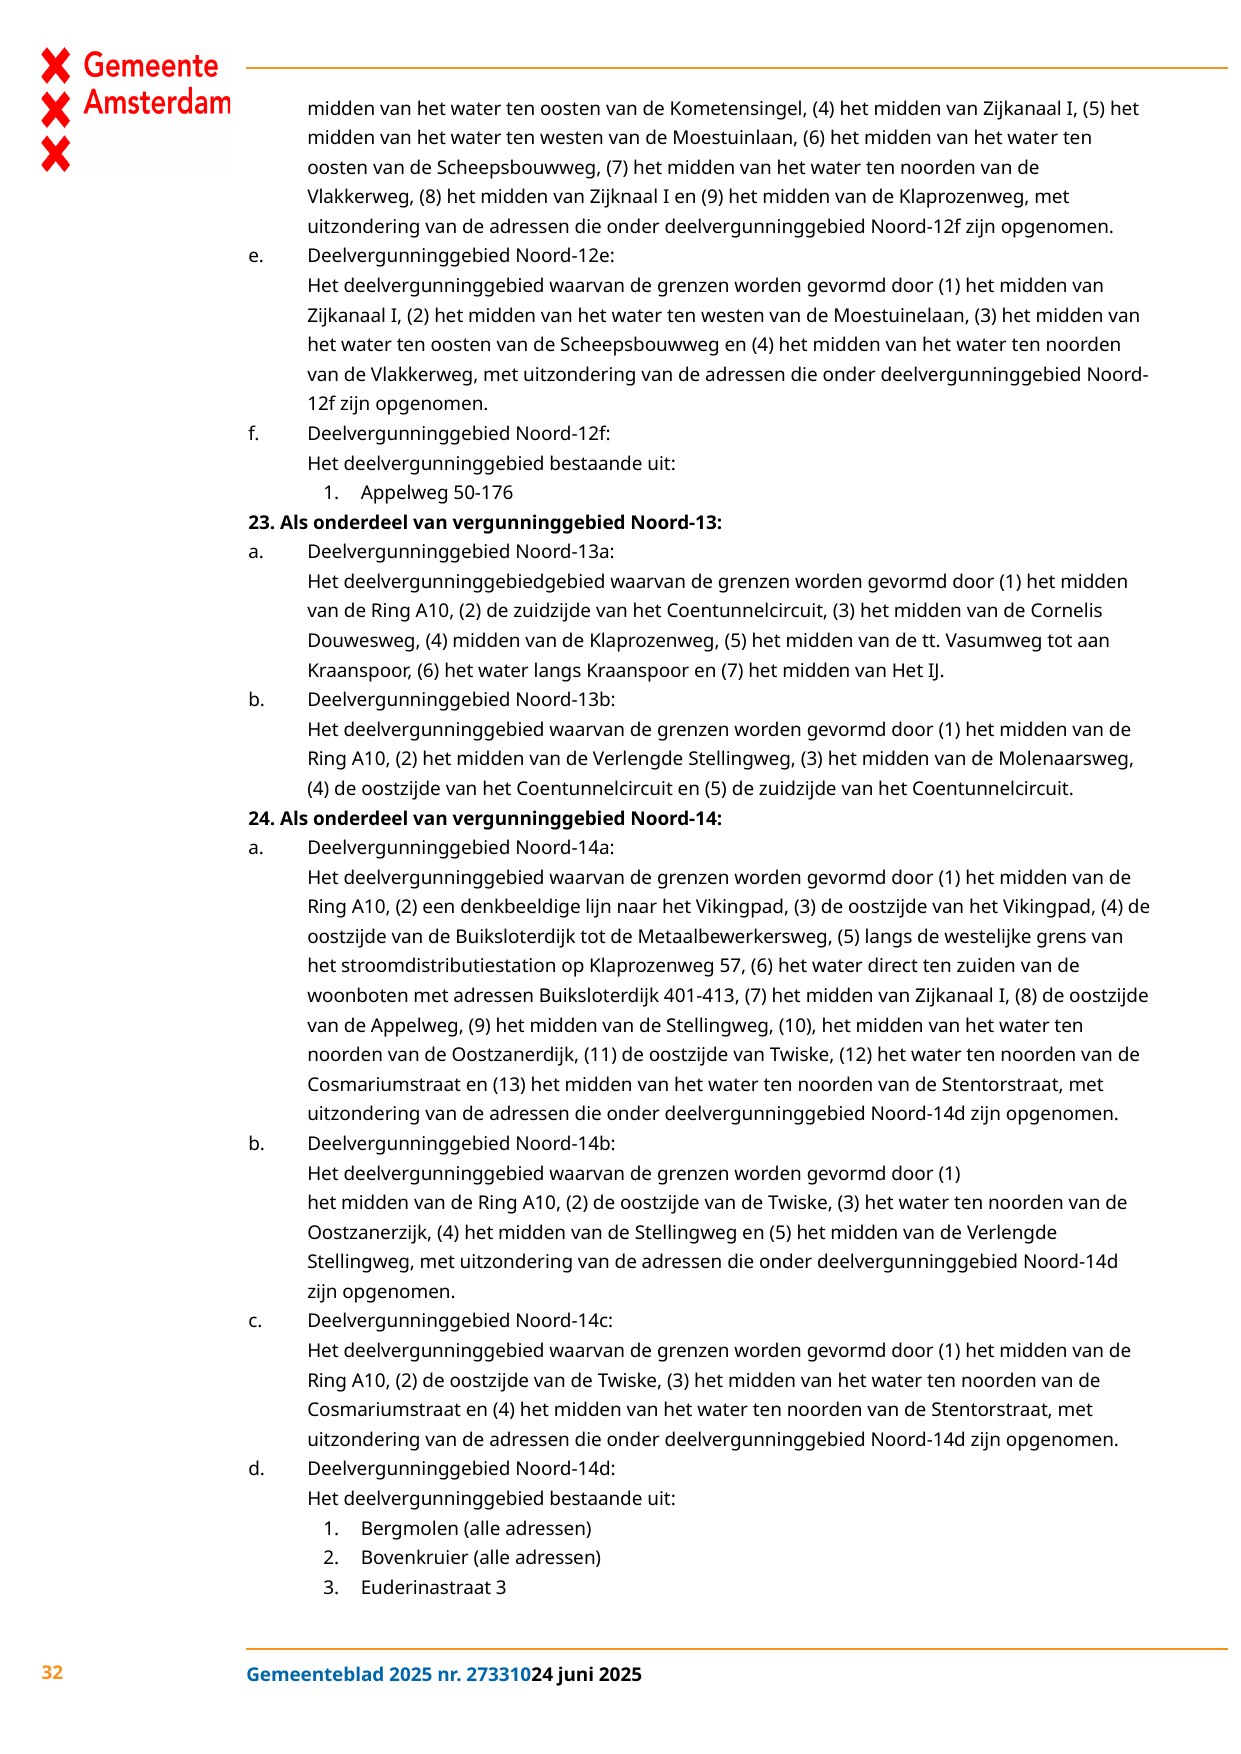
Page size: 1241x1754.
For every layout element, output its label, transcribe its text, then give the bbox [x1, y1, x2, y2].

list Euderinastraat 3 [323, 1574, 1152, 1600]
list Het deelvergunninggebied bestaande uit: [248, 1485, 1152, 1511]
list Het deelvergunninggebiedgebied waarvan de grenzen worden gevormd door (1) het midden van de Ring A10, (2) de zuidzijde van het Coentunnelcircuit, (3) het midden van de Cornelis Douwesweg, (4) midden van de Klaprozenweg, (5) het midden van de tt. Vasumweg tot aan Kraanspoor, (6) het water langs Kraanspoor en (7) het midden van Het IJ. [248, 568, 1152, 683]
list Deelvergunninggebied Noord-13a: [248, 538, 1152, 564]
list Appelweg 50-176 [323, 479, 1152, 505]
list Het deelvergunninggebied waarvan de grenzen worden gevormd door (1) het midden van de Ring A10, (2) het midden van de Verlengde Stellingweg, (3) het midden van de Molenaarsweg, (4) de oostzijde van het Coentunnelcircuit en (5) de zuidzijde van het Coentunnelcircuit. [248, 716, 1152, 801]
list Het deelvergunninggebied waarvan de grenzen worden gevormd door (1) het midden van de Ring A10, (2) een denkbeeldige lijn naar het Vikingpad, (3) de oostzijde van het Vikingpad, (4) de oostzijde van de Buiksloterdijk tot de Metaalbewerkersweg, (5) langs de westelijke grens van het stroomdistributiestation op Klaprozenweg 57, (6) het water direct ten zuiden van de woonboten met adressen Buiksloterdijk 401-413, (7) het midden van Zijkanaal I, (8) de oostzijde van de Appelweg, (9) het midden van de Stellingweg, (10), het midden van het water ten noorden van de Oostzanerdijk, (11) de oostzijde van Twiske, (12) het water ten noorden van de Cosmariumstraat en (13) het midden van het water ten noorden van de Stentorstraat, met uitzondering van de adressen die onder deelvergunninggebied Noord-14d zijn opgenomen. [248, 864, 1152, 1126]
list Het deelvergunninggebied waarvan de grenzen worden gevormd door (1) [248, 1160, 1152, 1186]
list Deelvergunninggebied Noord-14c: [248, 1308, 1152, 1333]
list Deelvergunninggebied Noord-14b: [248, 1130, 1152, 1156]
list Het deelvergunninggebied waarvan de grenzen worden gevormd door (1) het midden van Zijkanaal I, (2) het midden van het water ten westen van de Moestuinelaan, (3) het midden van het water ten oosten van de Scheepsbouwweg en (4) het midden van het water ten noorden van de Vlakkerweg, met uitzondering van de adressen die onder deelvergunninggebied Noord-12f zijn opgenomen. [248, 272, 1152, 416]
list midden van het water ten oosten van de Kometensingel, (4) het midden van Zijkanaal I, (5) het midden van het water ten westen van de Moestuinlaan, (6) het midden van het water ten oosten van de Scheepsbouwweg, (7) het midden van het water ten noorden van de Vlakkerweg, (8) het midden van Zijknaal I en (9) het midden van de Klaprozenweg, met uitzondering van de adressen die onder deelvergunninggebied Noord-12f zijn opgenomen. [248, 95, 1152, 239]
text 23. Als onderdeel van vergunninggebied Noord-13: [248, 509, 1152, 535]
list Bergmolen (alle adressen) [323, 1515, 1152, 1541]
picture [41, 47, 231, 172]
list Het deelvergunninggebied bestaande uit: [248, 450, 1152, 476]
list Deelvergunninggebied Noord-12f: [248, 420, 1152, 446]
list Bovenkruier (alle adressen) [323, 1544, 1152, 1570]
text 24. Als onderdeel van vergunninggebied Noord-14: [248, 805, 1152, 831]
list Deelvergunninggebied Noord-13b: [248, 686, 1152, 712]
list Deelvergunninggebied Noord-12e: [248, 243, 1152, 268]
list het midden van de Ring A10, (2) de oostzijde van de Twiske, (3) het water ten noorden van de Oostzanerzijk, (4) het midden van de Stellingweg en (5) het midden van de Verlengde Stellingweg, met uitzondering van de adressen die onder deelvergunninggebied Noord-14d zijn opgenomen. [248, 1189, 1152, 1304]
list Deelvergunninggebied Noord-14a: [248, 834, 1152, 860]
list Deelvergunninggebied Noord-14d: [248, 1456, 1152, 1481]
list Het deelvergunninggebied waarvan de grenzen worden gevormd door (1) het midden van de Ring A10, (2) de oostzijde van de Twiske, (3) het midden van het water ten noorden van de Cosmariumstraat en (4) het midden van het water ten noorden van de Stentorstraat, met uitzondering van de adressen die onder deelvergunninggebied Noord-14d zijn opgenomen. [248, 1337, 1152, 1452]
